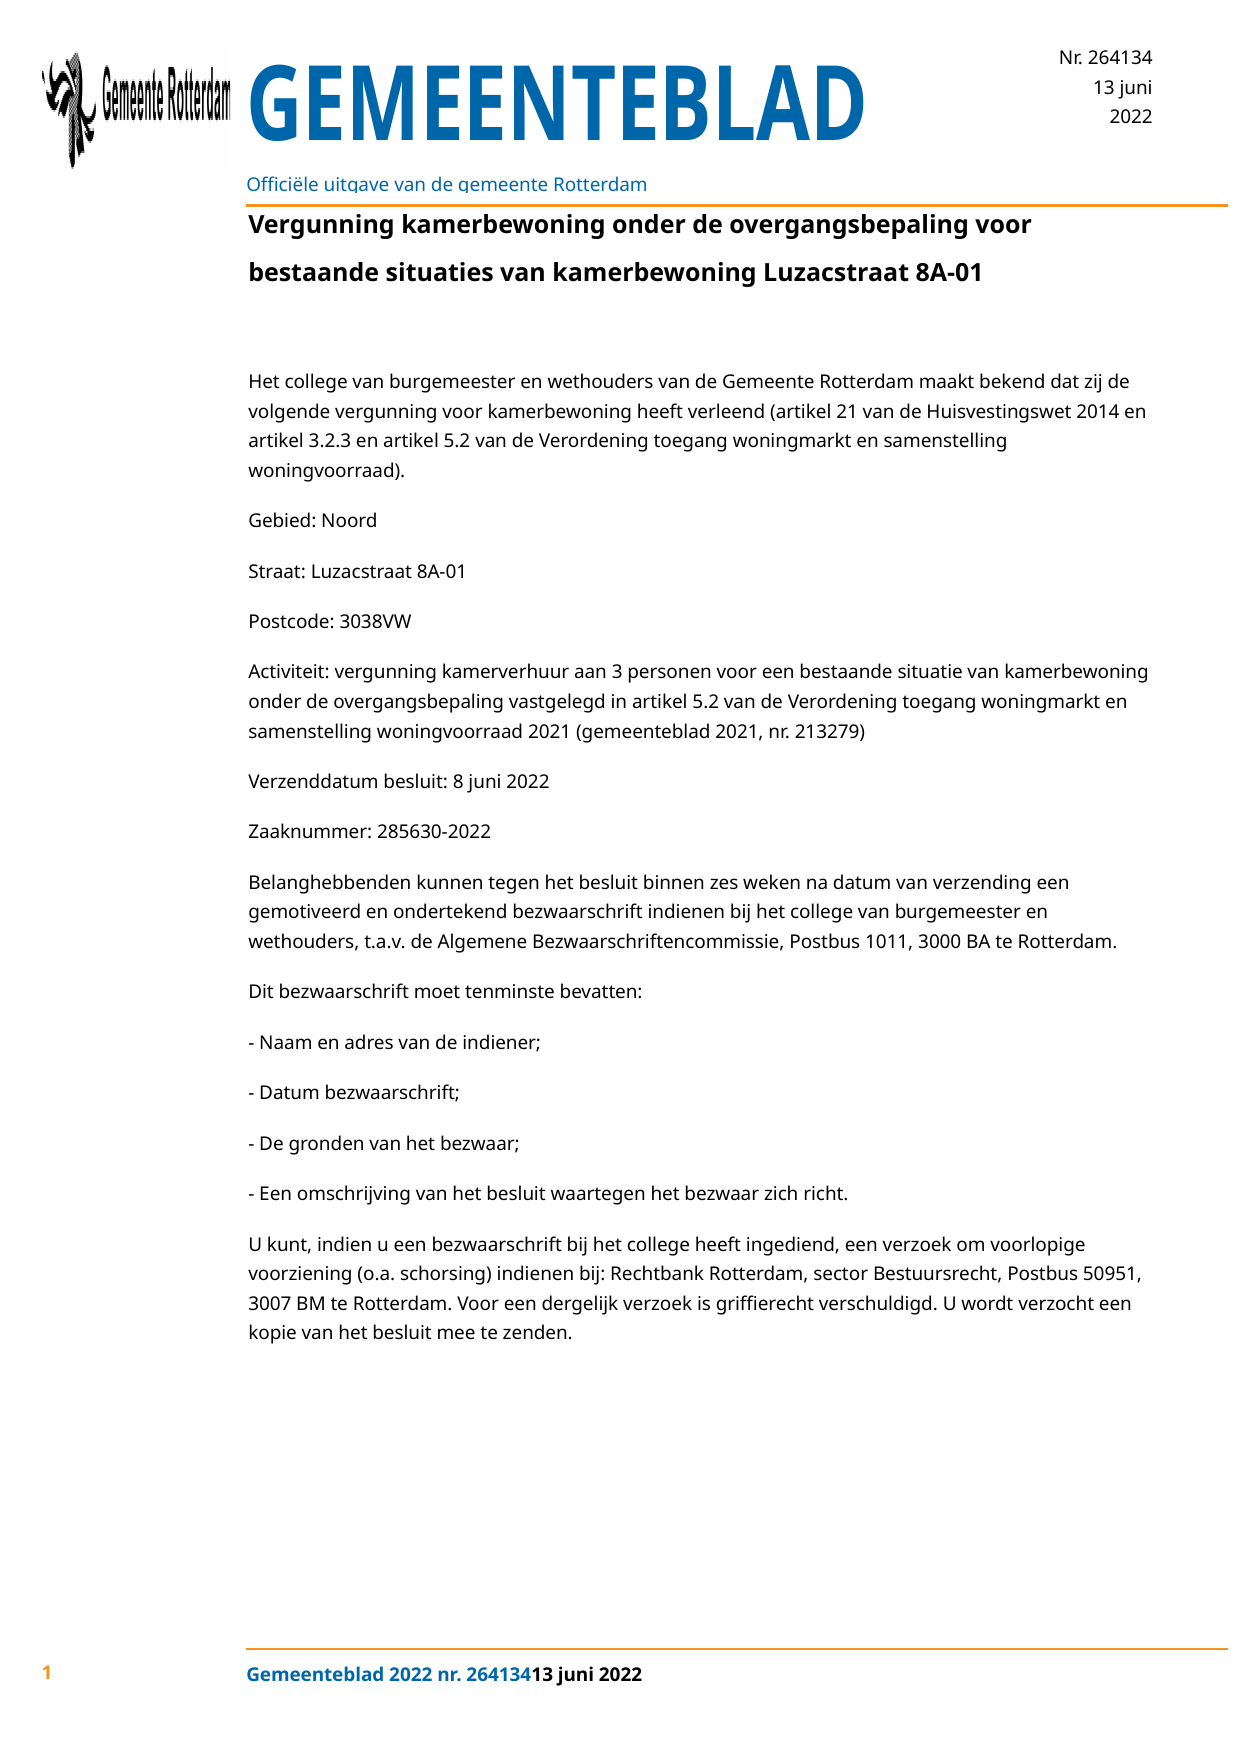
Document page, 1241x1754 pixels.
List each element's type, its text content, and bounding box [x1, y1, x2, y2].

text Gebied: Noord [248, 507, 1152, 533]
picture [41, 47, 231, 172]
text Verzenddatum besluit: 8 juni 2022 [248, 768, 1152, 794]
text - Datum bezwaarschrift; [248, 1079, 1152, 1105]
text - Een omschrijving van het besluit waartegen het bezwaar zich richt. [248, 1180, 1152, 1206]
text Vergunning kamerbewoning onder de overgangsbepaling voor bestaande situaties van kamerbewoning Luzacstraat 8A-01 [248, 207, 1152, 288]
text - De gronden van het bezwaar; [248, 1130, 1152, 1156]
text Belanghebbenden kunnen tegen het besluit binnen zes weken na datum van verzending een gemotiveerd en ondertekend bezwaarschrift indienen bij het college van burgemeester en wethouders, t.a.v. de Algemene Bezwaarschriftencommissie, Postbus 1011, 3000 BA te Rotterdam. [248, 869, 1152, 954]
text Het college van burgemeester en wethouders van de Gemeente Rotterdam maakt bekend dat zij de volgende vergunning voor kamerbewoning heeft verleend (artikel 21 van de Huisvestingswet 2014 en artikel 3.2.3 en artikel 5.2 van de Verordening toegang woningmarkt en samenstelling woningvoorraad). [248, 368, 1152, 483]
text Zaaknummer: 285630-2022 [248, 819, 1152, 844]
text Activiteit: vergunning kamerverhuur aan 3 personen voor een bestaande situatie van kamerbewoning onder de overgangsbepaling vastgelegd in artikel 5.2 van de Verordening toegang woningmarkt en samenstelling woningvoorraad 2021 (gemeenteblad 2021, nr. 213279) [248, 659, 1152, 744]
text - Naam en adres van de indiener; [248, 1029, 1152, 1055]
text Straat: Luzacstraat 8A-01 [248, 558, 1152, 584]
text U kunt, indien u een bezwaarschrift bij het college heeft ingediend, een verzoek om voorlopige voorziening (o.a. schorsing) indienen bij: Rechtbank Rotterdam, sector Bestuursrecht, Postbus 50951, 3007 BM te Rotterdam. Voor een dergelijk verzoek is griffierecht verschuldigd. U wordt verzocht een kopie van het besluit mee te zenden. [248, 1231, 1152, 1345]
text Dit bezwaarschrift moet tenminste bevatten: [248, 979, 1152, 1004]
text Postcode: 3038VW [248, 608, 1152, 634]
